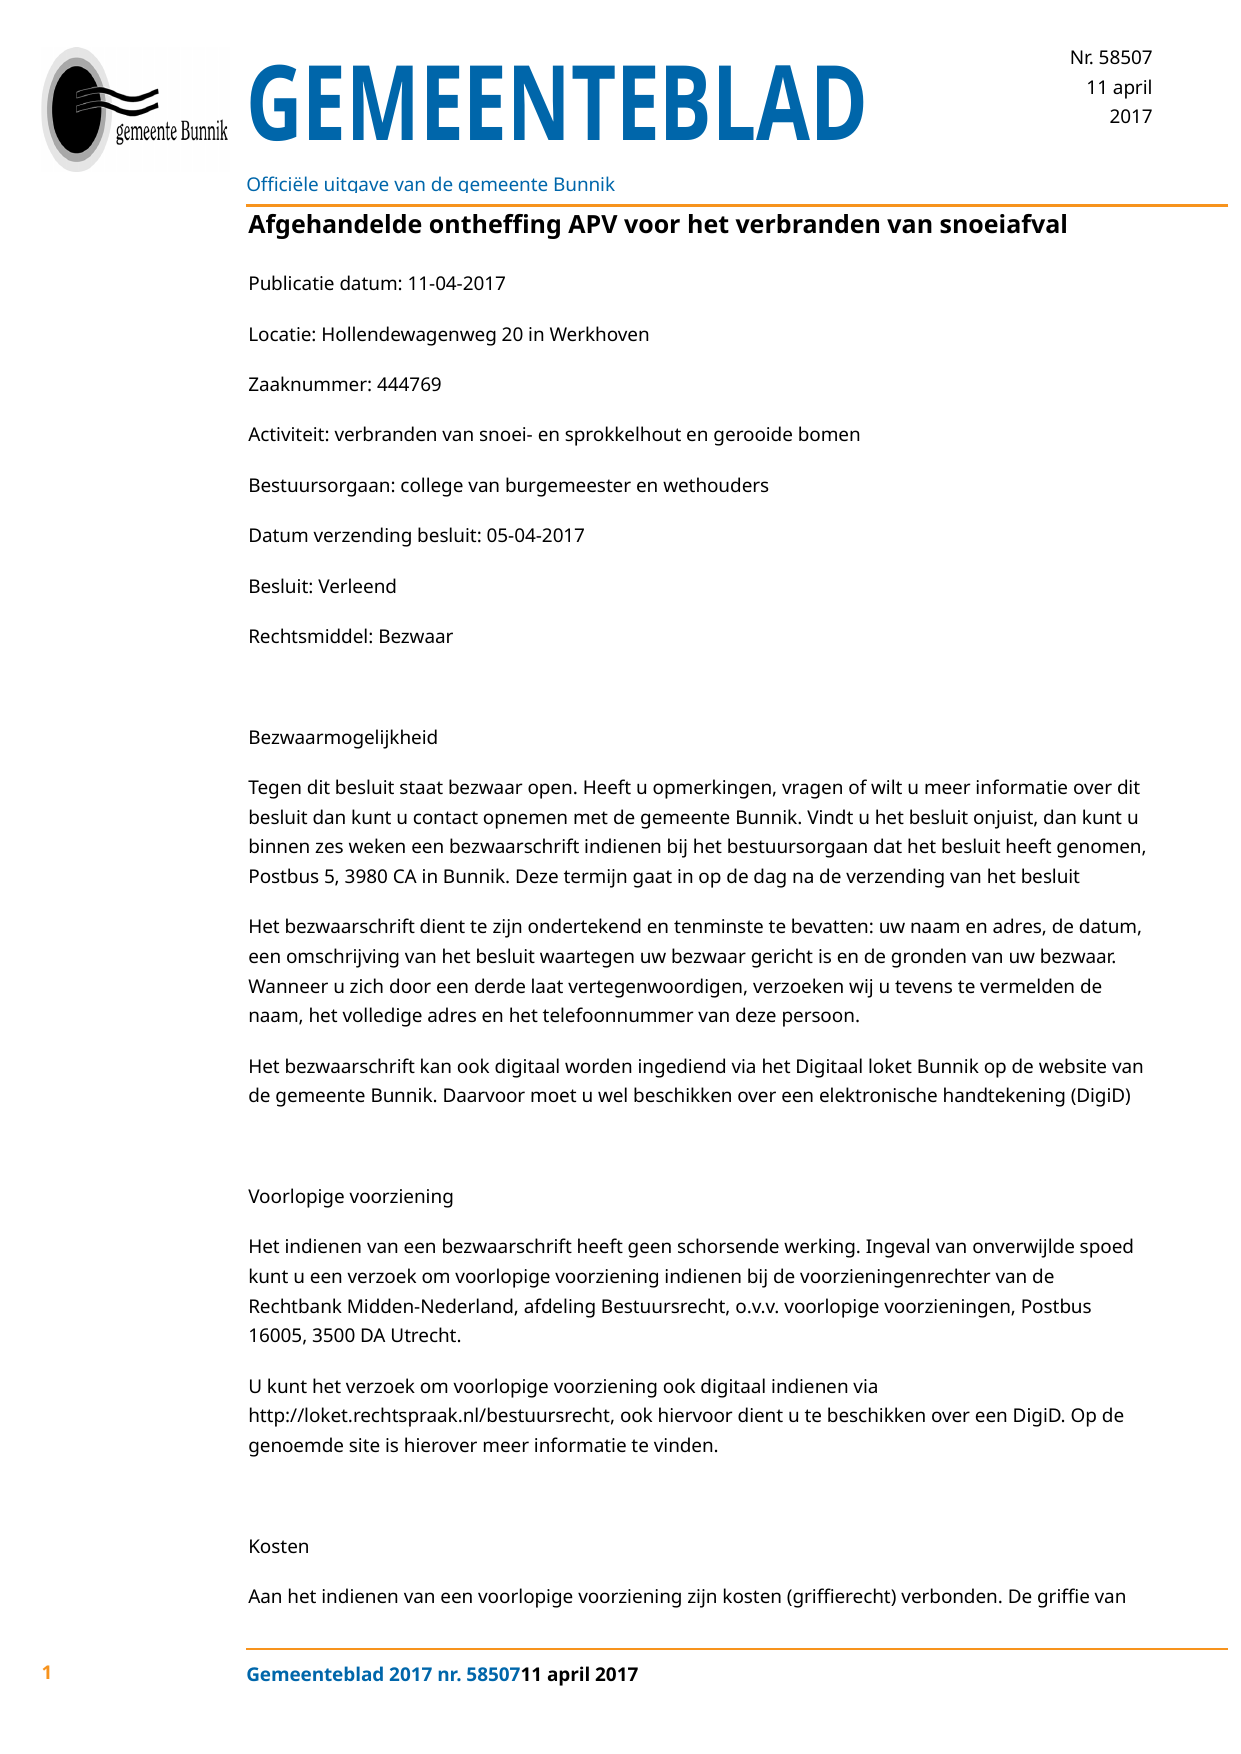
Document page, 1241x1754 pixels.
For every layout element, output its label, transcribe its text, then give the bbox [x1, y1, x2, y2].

text Zaaknummer: 444769 [248, 371, 1152, 397]
text Datum verzending besluit: 05-04-2017 [248, 522, 1152, 548]
text Besluit: Verleend [248, 573, 1152, 598]
text Bestuursorgaan: college van burgemeester en wethouders [248, 472, 1152, 498]
text Kosten [248, 1533, 1152, 1558]
text Locatie: Hollendewagenweg 20 in Werkhoven [248, 321, 1152, 346]
text Voorlopige voorziening [248, 1183, 1152, 1209]
text Publicatie datum: 11-04-2017 [248, 270, 1152, 296]
text Rechtsmiddel: Bezwaar [248, 623, 1152, 649]
text Tegen dit besluit staat bezwaar open. Heeft u opmerkingen, vragen of wilt u meer informatie over dit besluit dan kunt u contact opnemen met de gemeente Bunnik. Vindt u het besluit onjuist, dan kunt u binnen zes weken een bezwaarschrift indienen bij het bestuursorgaan dat het besluit heeft genomen, Postbus 5, 3980 CA in Bunnik. Deze termijn gaat in op de dag na de verzending van het besluit [248, 774, 1152, 889]
text U kunt het verzoek om voorlopige voorziening ook digitaal indienen via http://loket.rechtspraak.nl/bestuursrecht, ook hiervoor dient u te beschikken over een DigiD. Op de genoemde site is hierover meer informatie te vinden. [248, 1373, 1152, 1458]
text Afgehandelde ontheffing APV voor het verbranden van snoeiafval [248, 207, 1152, 241]
text Aan het indienen van een voorlopige voorziening zijn kosten (griffierecht) verbonden. De griffie van [248, 1583, 1152, 1609]
text Het indienen van een bezwaarschrift heeft geen schorsende werking. Ingeval van onverwijlde spoed kunt u een verzoek om voorlopige voorziening indienen bij de voorzieningenrechter van de Rechtbank Midden-Nederland, afdeling Bestuursrecht, o.v.v. voorlopige voorzieningen, Postbus 16005, 3500 DA Utrecht. [248, 1234, 1152, 1348]
text Het bezwaarschrift dient te zijn ondertekend en tenminste te bevatten: uw naam en adres, de datum, een omschrijving van het besluit waartegen uw bezwaar gericht is en de gronden van uw bezwaar. Wanneer u zich door een derde laat vertegenwoordigen, verzoeken wij u tevens te vermelden de naam, het volledige adres en het telefoonnummer van deze persoon. [248, 914, 1152, 1028]
text Bezwaarmogelijkheid [248, 724, 1152, 750]
text Het bezwaarschrift kan ook digitaal worden ingediend via het Digitaal loket Bunnik op de website van de gemeente Bunnik. Daarvoor moet u wel beschikken over een elektronische handtekening (DigiD) [248, 1053, 1152, 1108]
text Activiteit: verbranden van snoei- en sprokkelhout en gerooide bomen [248, 422, 1152, 447]
picture [41, 47, 231, 172]
